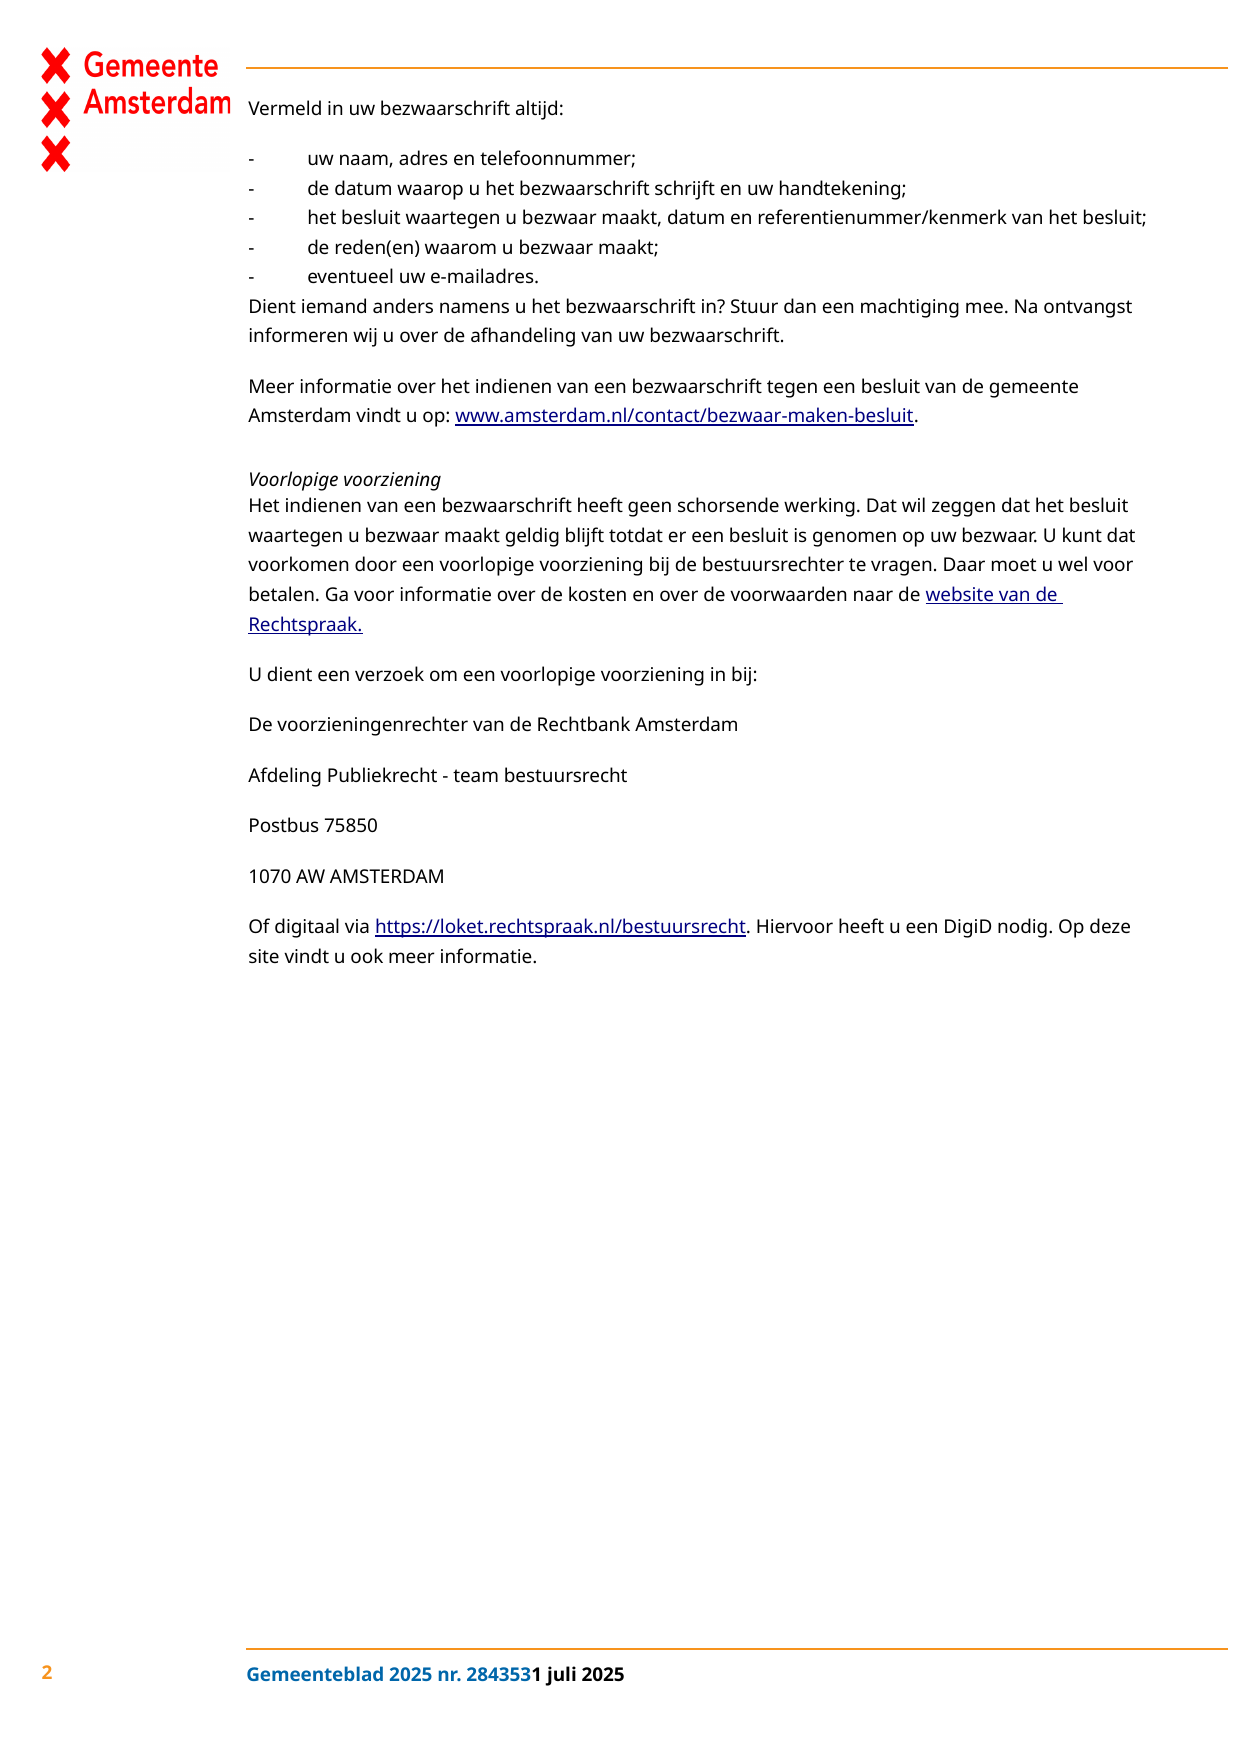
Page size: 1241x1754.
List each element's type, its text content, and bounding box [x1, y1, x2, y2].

text Postbus 75850 [248, 812, 1152, 838]
text De voorzieningenrechter van de Rechtbank Amsterdam [248, 712, 1152, 737]
text Meer informatie over het indienen van een bezwaarschrift tegen een besluit van de gemeente Amsterdam vindt u op: www.amsterdam.nl/contact/bezwaar-maken-besluit. [248, 373, 1152, 428]
text Vermeld in uw bezwaarschrift altijd: [248, 95, 1152, 121]
text Voorlopige voorziening [248, 467, 1152, 492]
text Afdeling Publiekrecht - team bestuursrecht [248, 762, 1152, 788]
text Het indienen van een bezwaarschrift heeft geen schorsende werking. Dat wil zeggen dat het besluit waartegen u bezwaar maakt geldig blijft totdat er een besluit is genomen op uw bezwaar. U kunt dat voorkomen door een voorlopige voorziening bij de bestuursrechter te vragen. Daar moet u wel voor betalen. Ga voor informatie over de kosten en over de voorwaarden naar de website van de Rechtspraak. [248, 492, 1152, 636]
list eventueel uw e-mailadres. [248, 263, 1152, 289]
text 1070 AW AMSTERDAM [248, 863, 1152, 888]
list de datum waarop u het bezwaarschrift schrijft en uw handtekening; [248, 175, 1152, 201]
text Of digitaal via https://loket.rechtspraak.nl/bestuursrecht. Hiervoor heeft u een DigiD nodig. Op deze site vindt u ook meer informatie. [248, 913, 1152, 968]
list uw naam, adres en telefoonnummer; [248, 145, 1152, 171]
picture [41, 47, 231, 172]
list het besluit waartegen u bezwaar maakt, datum en referentienummer/kenmerk van het besluit; [248, 204, 1152, 230]
list de reden(en) waarom u bezwaar maakt; [248, 234, 1152, 260]
text Dient iemand anders namens u het bezwaarschrift in? Stuur dan een machtiging mee. Na ontvangst informeren wij u over de afhandeling van uw bezwaarschrift. [248, 293, 1152, 348]
text U dient een verzoek om een voorlopige voorziening in bij: [248, 661, 1152, 687]
